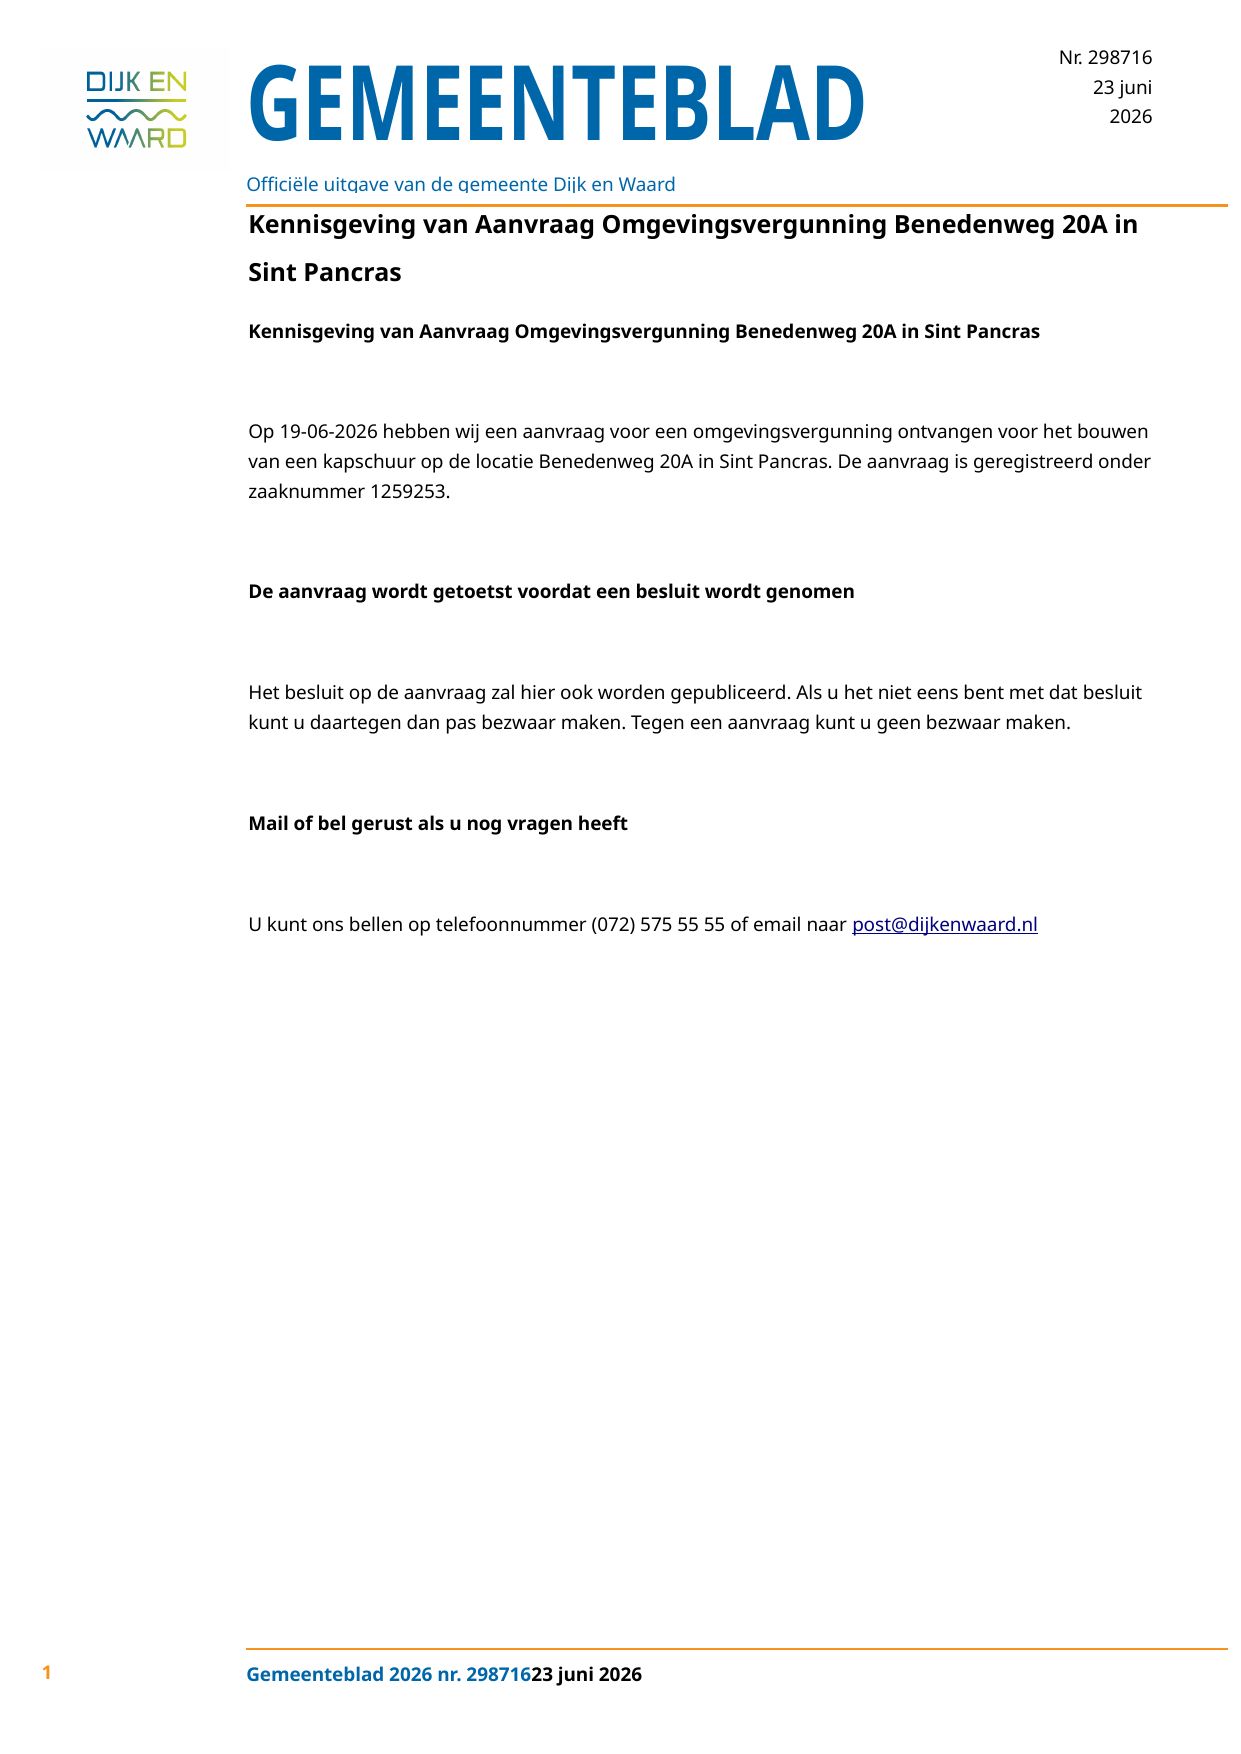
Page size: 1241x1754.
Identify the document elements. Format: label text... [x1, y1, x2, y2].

text U kunt ons bellen op telefoonnummer (072) 575 55 55 of email naar post@dijkenwaard.nl [248, 911, 1152, 937]
picture [41, 47, 231, 172]
text Het besluit op de aanvraag zal hier ook worden gepubliceerd. Als u het niet eens bent met dat besluit kunt u daartegen dan pas bezwaar maken. Tegen een aanvraag kunt u geen bezwaar maken. [248, 679, 1152, 735]
text De aanvraag wordt getoetst voordat een besluit wordt genomen [248, 579, 1152, 604]
text Kennisgeving van Aanvraag Omgevingsvergunning Benedenweg 20A in Sint Pancras [248, 318, 1152, 344]
text Op 19-06-2026 hebben wij een aanvraag voor een omgevingsvergunning ontvangen voor het bouwen van een kapschuur op de locatie Benedenweg 20A in Sint Pancras. De aanvraag is geregistreerd onder zaaknummer 1259253. [248, 419, 1152, 504]
text Mail of bel gerust als u nog vragen heeft [248, 810, 1152, 836]
text Kennisgeving van Aanvraag Omgevingsvergunning Benedenweg 20A in Sint Pancras [248, 207, 1152, 288]
